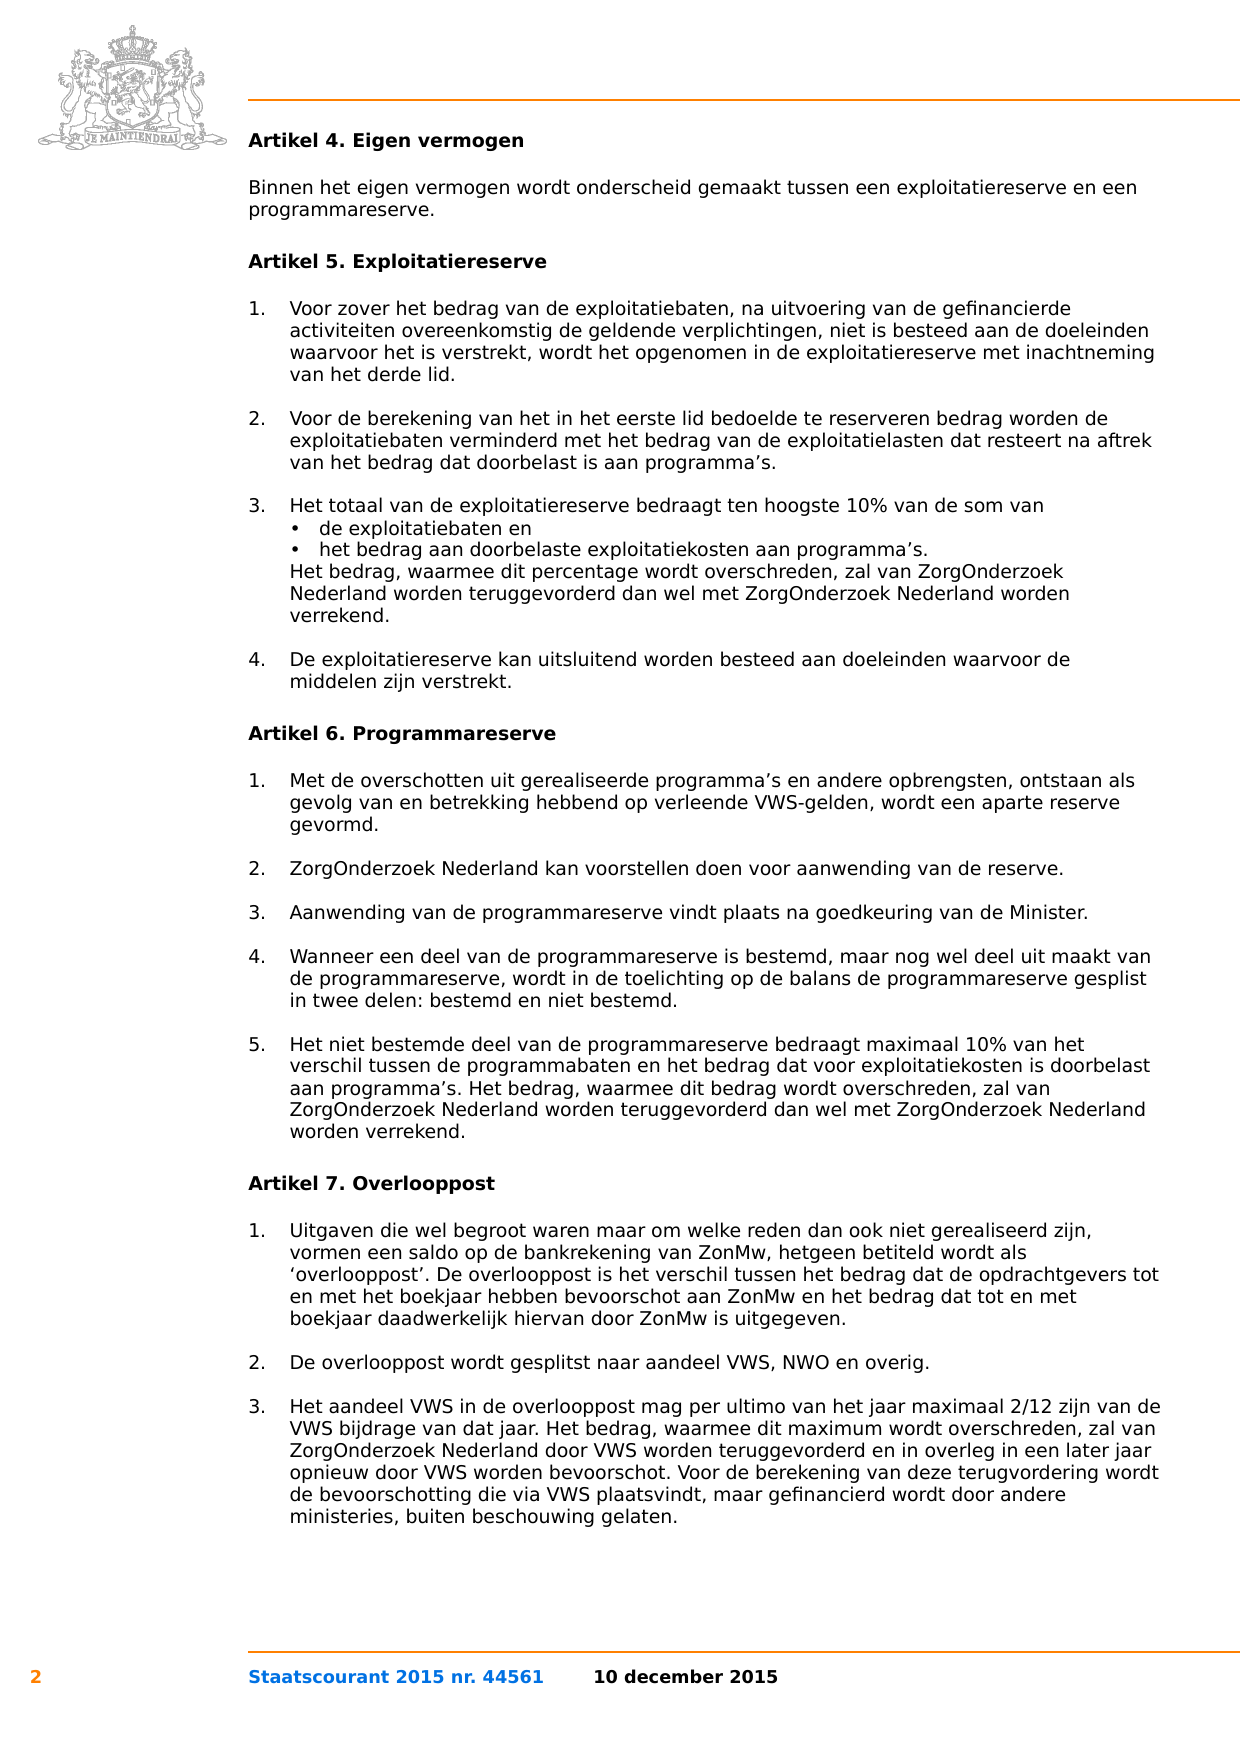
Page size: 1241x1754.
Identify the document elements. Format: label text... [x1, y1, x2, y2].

subtitle Artikel 6. Programmareserve [248, 723, 1163, 745]
text 2. De overlooppost wordt gesplitst naar aandeel VWS, NWO en overig. [248, 1352, 1163, 1374]
text 4. De exploitatiereserve kan uitsluitend worden besteed aan doeleinden waarvoor de middelen zijn verstrekt. [248, 649, 1163, 693]
subtitle Artikel 7. Overlooppost [248, 1173, 1163, 1195]
text Binnen het eigen vermogen wordt onderscheid gemaakt tussen een exploitatiereserve en een programmareserve. [248, 177, 1163, 221]
text 3. Aanwending van de programmareserve vindt plaats na goedkeuring van de Minister. [248, 902, 1163, 924]
subtitle Artikel 4. Eigen vermogen [248, 130, 1163, 152]
text Het bedrag, waarmee dit percentage wordt overschreden, zal van ZorgOnderzoek Nederland worden teruggevorderd dan wel met ZorgOnderzoek Nederland worden verrekend. [289, 561, 1163, 627]
text 2. ZorgOnderzoek Nederland kan voorstellen doen voor aanwending van de reserve. [248, 858, 1163, 880]
text 1. Met de overschotten uit gerealiseerde programma’s en andere opbrengsten, ontstaan als gevolg van en betrekking hebbend op verleende VWS-gelden, wordt een aparte reserve gevormd. [248, 770, 1163, 836]
text 4. Wanneer een deel van de programmareserve is bestemd, maar nog wel deel uit maakt van de programmareserve, wordt in de toelichting op de balans de programmareserve gesplist in twee delen: bestemd en niet bestemd. [248, 946, 1163, 1012]
picture [38, 25, 227, 150]
text 3. Het totaal van de exploitatiereserve bedraagt ten hoogste 10% van de som van [248, 495, 1163, 517]
text 2. Voor de berekening van het in het eerste lid bedoelde te reserveren bedrag worden de exploitatiebaten verminderd met het bedrag van de exploitatielasten dat resteert na aftrek van het bedrag dat doorbelast is aan programma’s. [248, 408, 1163, 473]
text 1. Voor zover het bedrag van de exploitatiebaten, na uitvoering van de gefinancierde activiteiten overeenkomstig de geldende verplichtingen, niet is besteed aan de doeleinden waarvoor het is verstrekt, wordt het opgenomen in de exploitatiereserve met inachtneming van het derde lid. [248, 298, 1163, 386]
text 5. Het niet bestemde deel van de programmareserve bedraagt maximaal 10% van het verschil tussen de programmabaten en het bedrag dat voor exploitatiekosten is doorbelast aan programma’s. Het bedrag, waarmee dit bedrag wordt overschreden, zal van ZorgOnderzoek Nederland worden teruggevorderd dan wel met ZorgOnderzoek Nederland worden verrekend. [248, 1033, 1163, 1143]
text • het bedrag aan doorbelaste exploitatiekosten aan programma’s. [289, 539, 1163, 561]
text 3. Het aandeel VWS in de overlooppost mag per ultimo van het jaar maximaal 2/12 zijn van de VWS bijdrage van dat jaar. Het bedrag, waarmee dit maximum wordt overschreden, zal van ZorgOnderzoek Nederland door VWS worden teruggevorderd en in overleg in een later jaar opnieuw door VWS worden bevoorschot. Voor de berekening van deze terugvordering wordt de bevoorschotting die via VWS plaatsvindt, maar gefinancierd wordt door andere ministeries, buiten beschouwing gelaten. [248, 1396, 1163, 1528]
text • de exploitatiebaten en [289, 517, 1163, 539]
text 1. Uitgaven die wel begroot waren maar om welke reden dan ook niet gerealiseerd zijn, vormen een saldo op de bankrekening van ZonMw, hetgeen betiteld wordt als ‘overlooppost’. De overlooppost is het verschil tussen het bedrag dat de opdrachtgevers tot en met het boekjaar hebben bevoorschot aan ZonMw en het bedrag dat tot en met boekjaar daadwerkelijk hiervan door ZonMw is uitgegeven. [248, 1220, 1163, 1330]
subtitle Artikel 5. Exploitatiereserve [248, 251, 1163, 273]
